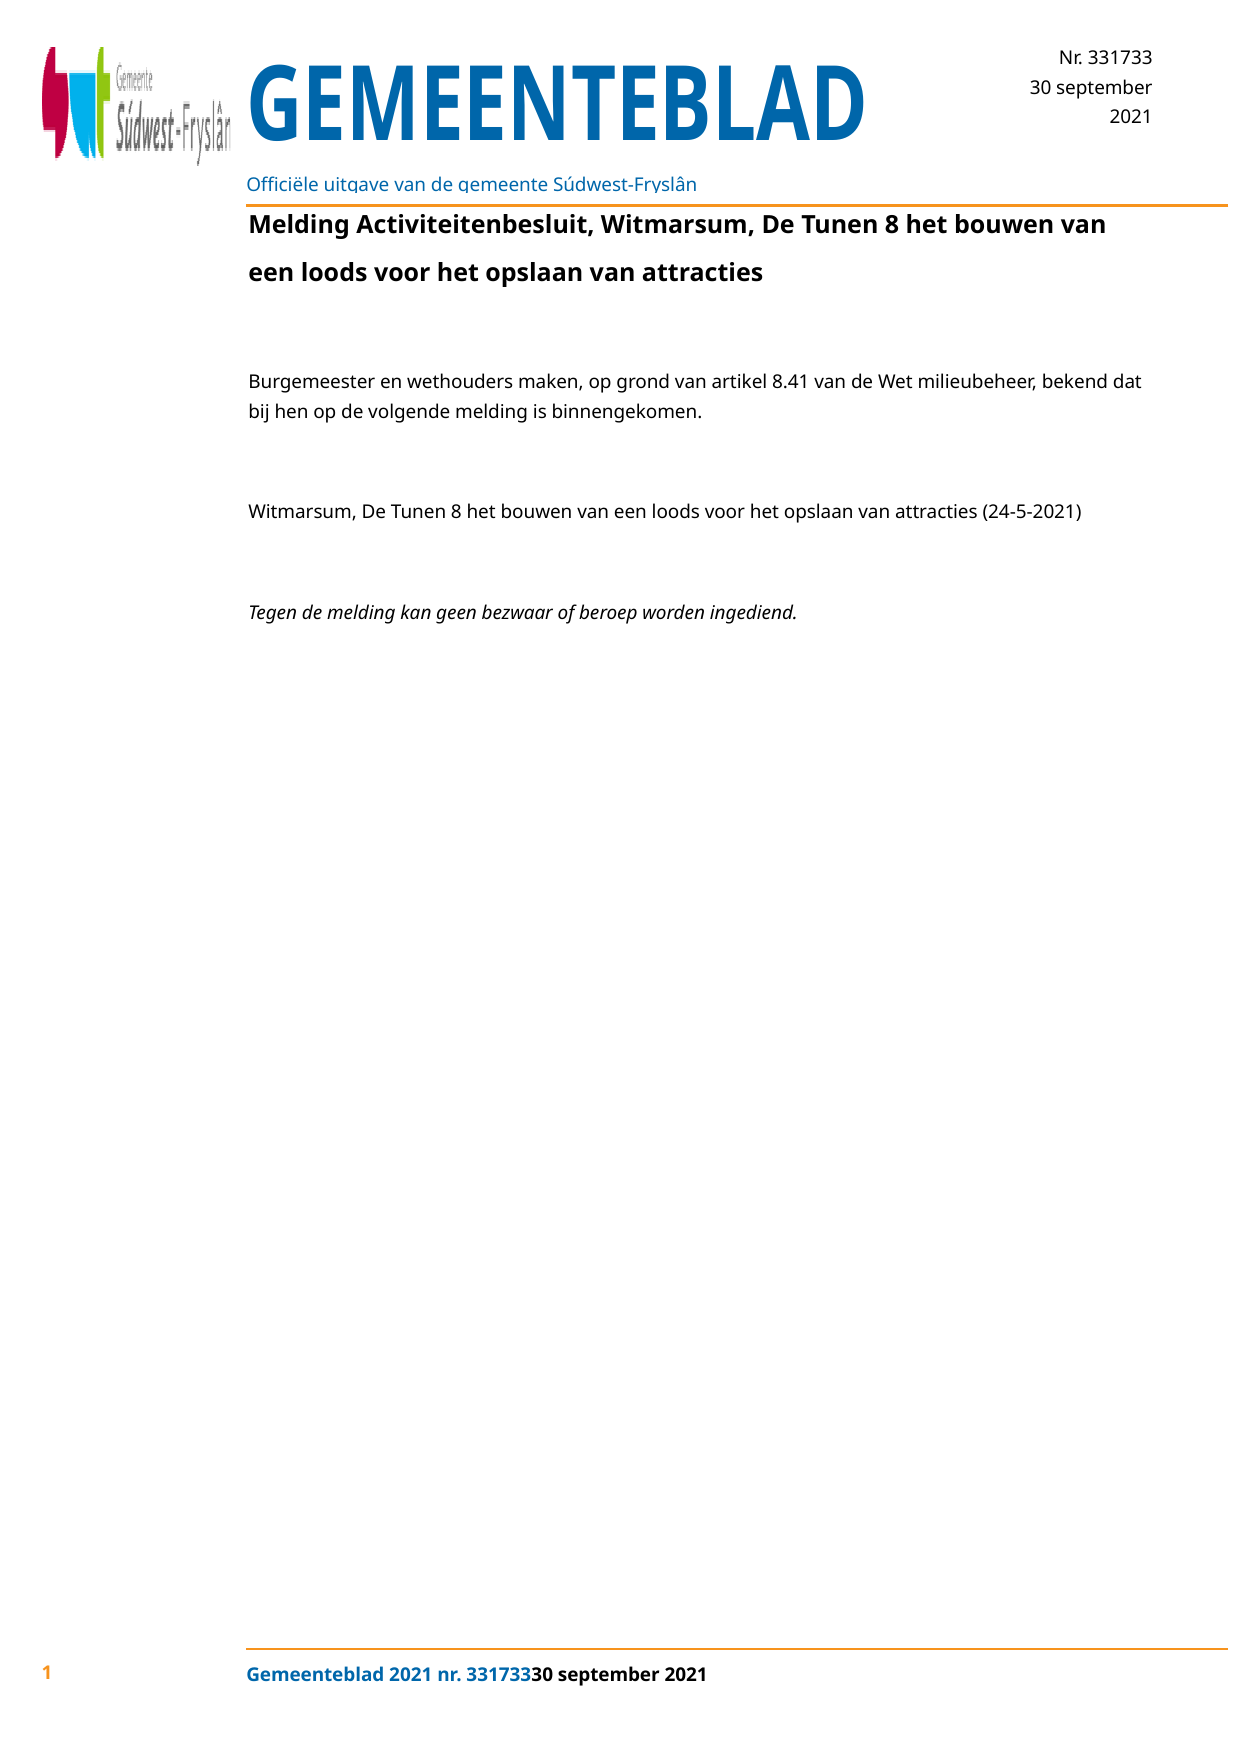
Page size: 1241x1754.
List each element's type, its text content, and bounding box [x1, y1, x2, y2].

picture [41, 47, 231, 172]
text Melding Activiteitenbesluit, Witmarsum, De Tunen 8 het bouwen van een loods voor het opslaan van attracties [248, 207, 1152, 288]
text Tegen de melding kan geen bezwaar of beroep worden ingediend. [248, 599, 1152, 625]
text Burgemeester en wethouders maken, op grond van artikel 8.41 van de Wet milieubeheer, bekend dat bij hen op de volgende melding is binnengekomen. [248, 368, 1152, 424]
text Witmarsum, De Tunen 8 het bouwen van een loods voor het opslaan van attracties (24-5-2021) [248, 499, 1152, 524]
